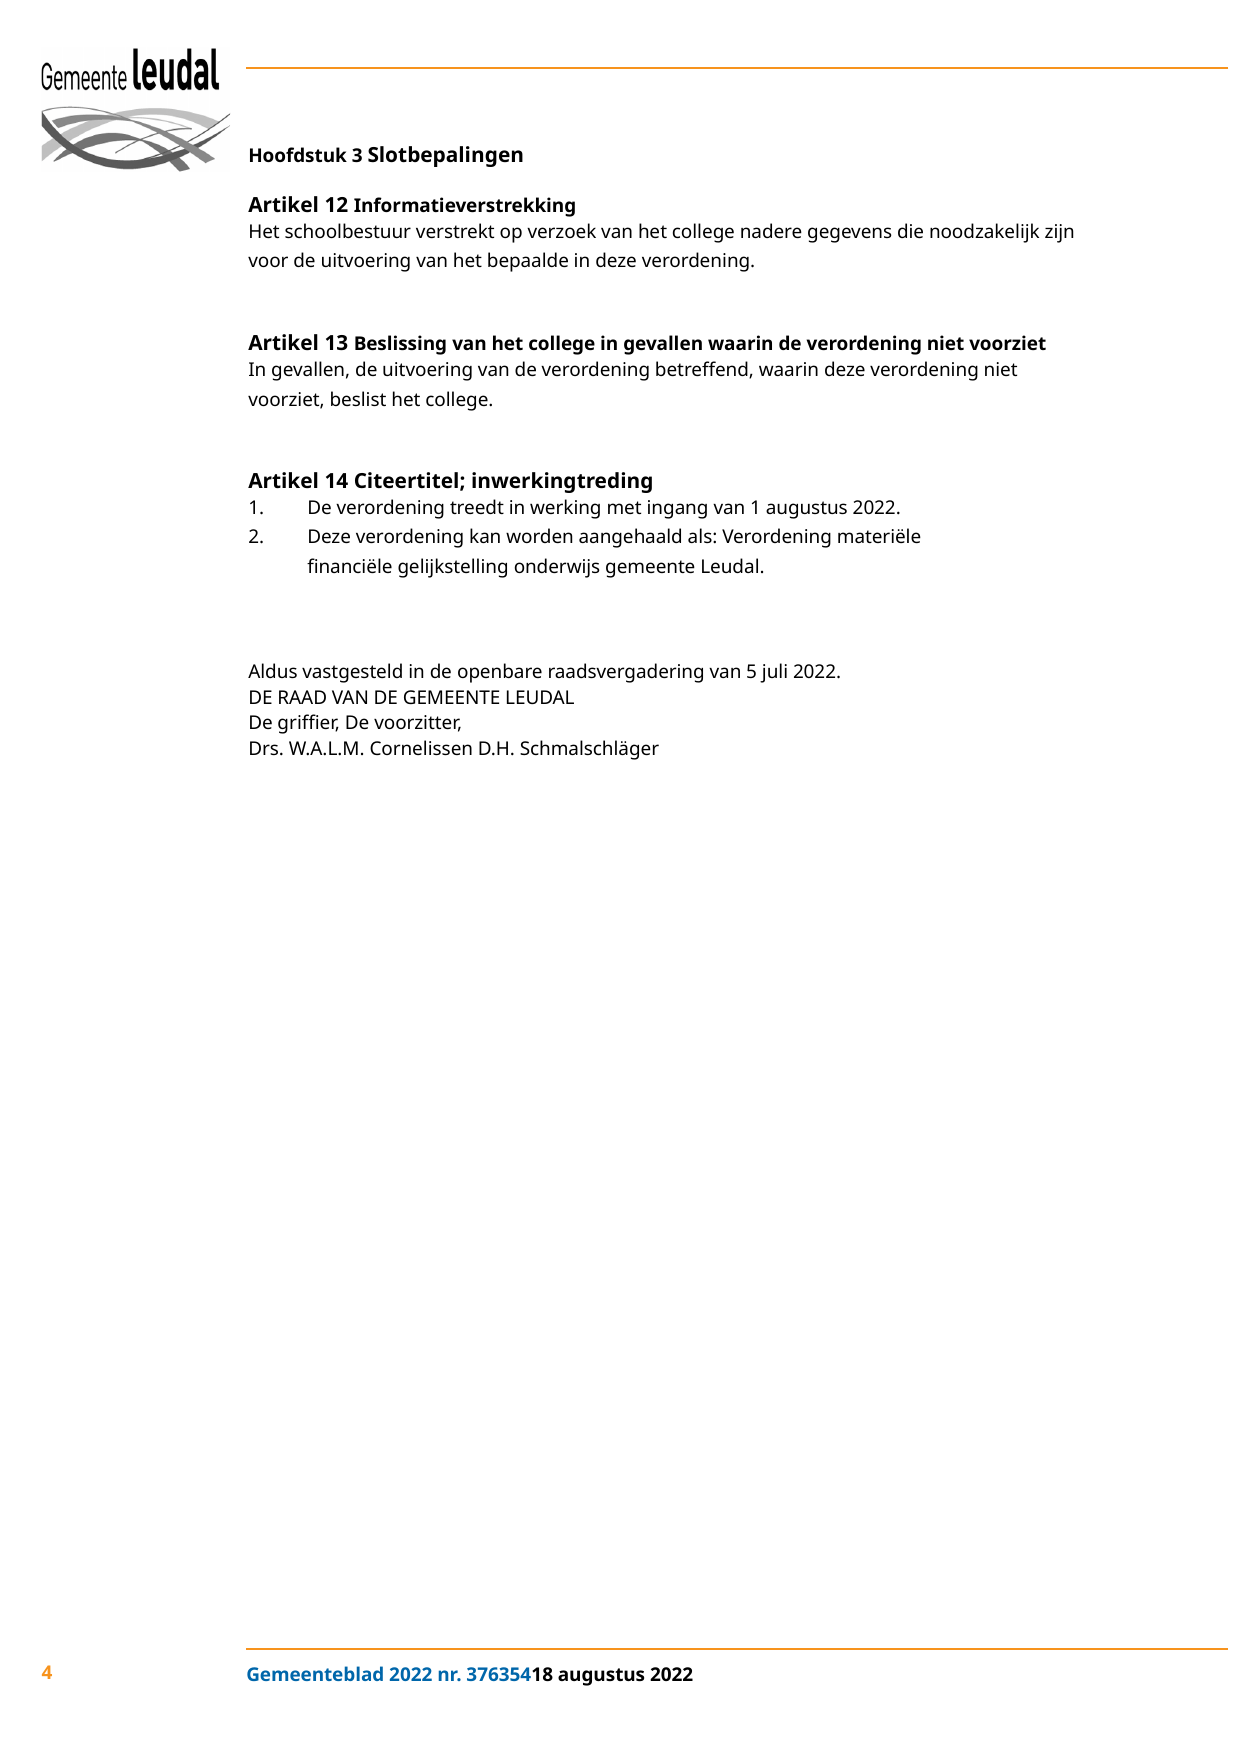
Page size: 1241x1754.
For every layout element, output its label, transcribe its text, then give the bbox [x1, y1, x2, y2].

text Artikel 12 Informatieverstrekking [248, 190, 1152, 218]
text De griffier, De voorzitter, [248, 709, 1152, 735]
text Drs. W.A.L.M. Cornelissen D.H. Schmalschläger [248, 735, 1152, 761]
text Artikel 13 Beslissing van het college in gevallen waarin de verordening niet voorziet [248, 328, 1152, 356]
text Hoofdstuk 3 Slotbepalingen [248, 140, 1152, 169]
list Deze verordening kan worden aangehaald als: Verordening materiële financiële gelijkstelling onderwijs gemeente Leudal. [248, 524, 1152, 579]
text In gevallen, de uitvoering van de verordening betreffend, waarin deze verordening niet voorziet, beslist het college. [248, 356, 1152, 411]
picture [41, 47, 231, 172]
list De verordening treedt in werking met ingang van 1 augustus 2022. [248, 494, 1152, 520]
text Artikel 14 Citeertitel; inwerkingtreding [248, 466, 1152, 494]
text DE RAAD VAN DE GEMEENTE LEUDAL [248, 684, 1152, 709]
text Het schoolbestuur verstrekt op verzoek van het college nadere gegevens die noodzakelijk zijn voor de uitvoering van het bepaalde in deze verordening. [248, 218, 1152, 273]
text Aldus vastgesteld in de openbare raadsvergadering van 5 juli 2022. [248, 658, 1152, 684]
